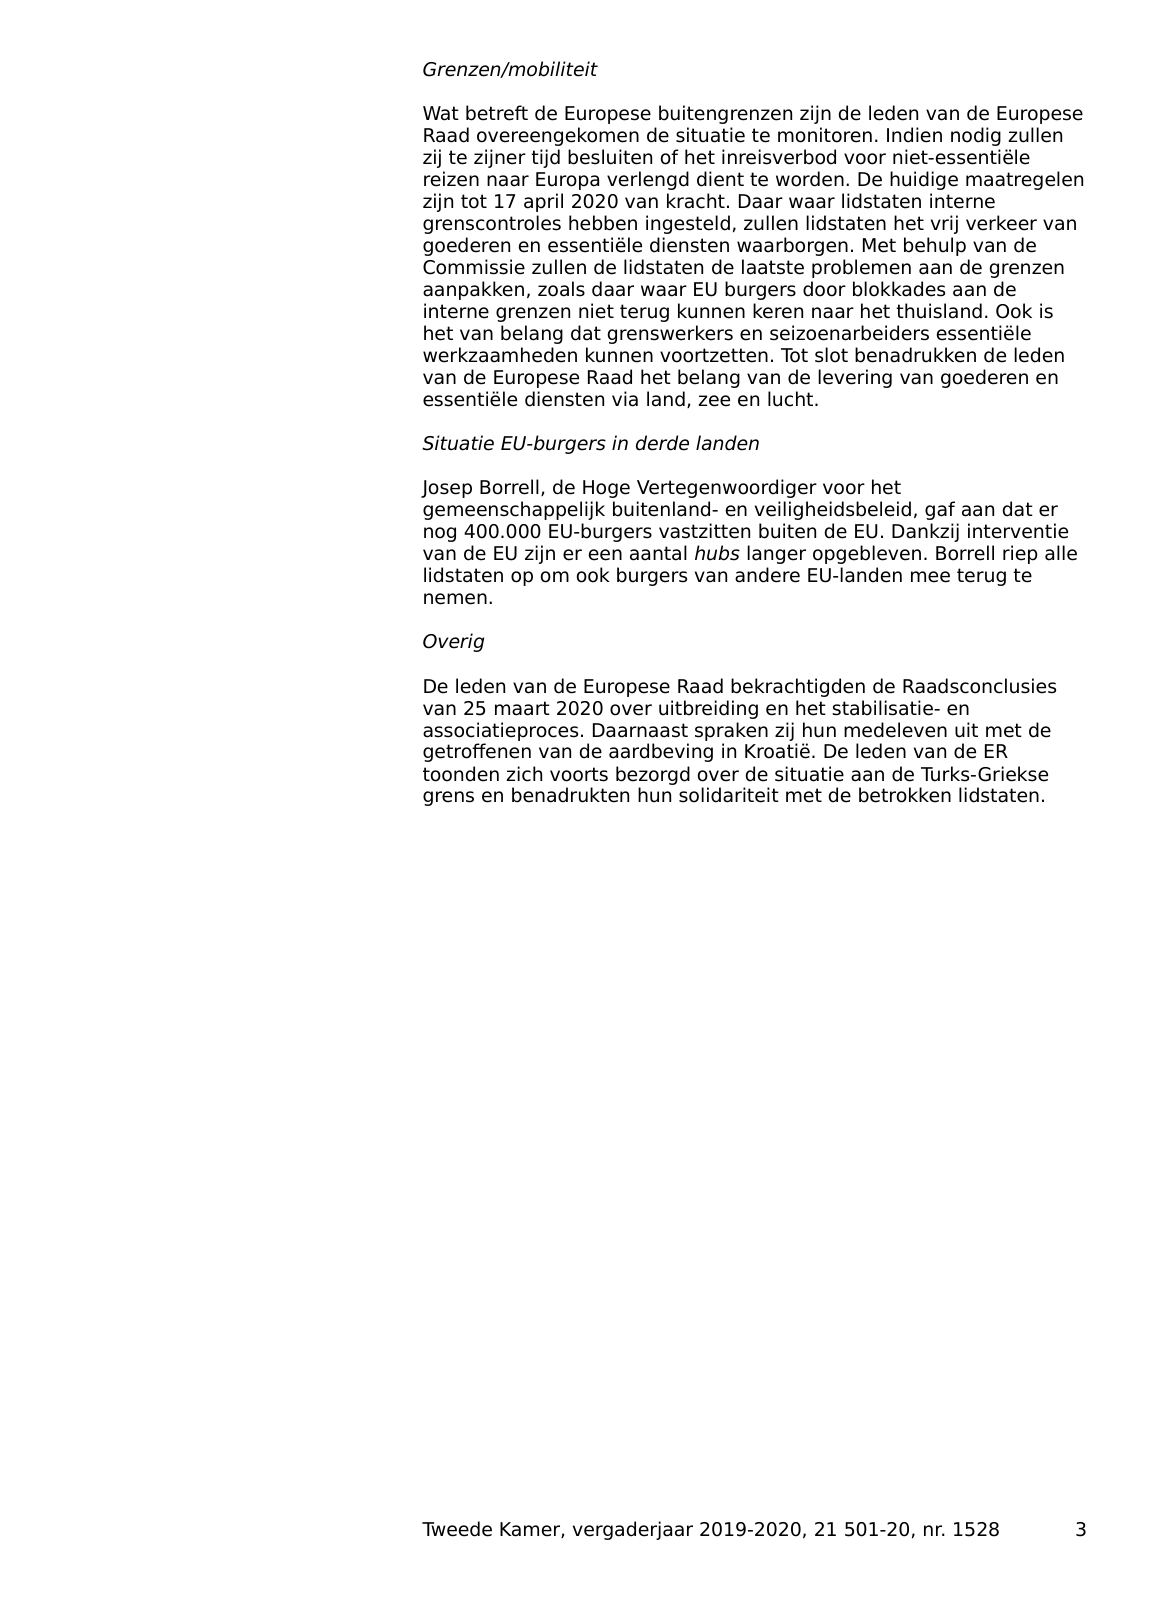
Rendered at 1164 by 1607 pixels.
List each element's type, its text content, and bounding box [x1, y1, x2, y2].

text Josep Borrell, de Hoge Vertegenwoordiger voor het gemeenschappelijk buitenland- en veiligheidsbeleid, gaf aan dat er nog 400.000 EU-burgers vastzitten buiten de EU. Dankzij interventie van de EU zijn er een aantal hubs langer opgebleven. Borrell riep alle lidstaten op om ook burgers van andere EU-landen mee terug te nemen. [422, 477, 1087, 609]
subtitle Overig [422, 631, 1087, 653]
text Wat betreft de Europese buitengrenzen zijn de leden van de Europese Raad overeengekomen de situatie te monitoren. Indien nodig zullen zij te zijner tijd besluiten of het inreisverbod voor niet-essentiële reizen naar Europa verlengd dient te worden. De huidige maatregelen zijn tot 17 april 2020 van kracht. Daar waar lidstaten interne grenscontroles hebben ingesteld, zullen lidstaten het vrij verkeer van goederen en essentiële diensten waarborgen. Met behulp van de Commissie zullen de lidstaten de laatste problemen aan de grenzen aanpakken, zoals daar waar EU burgers door blokkades aan de interne grenzen niet terug kunnen keren naar het thuisland. Ook is het van belang dat grenswerkers en seizoenarbeiders essentiële werkzaamheden kunnen voortzetten. Tot slot benadrukken de leden van de Europese Raad het belang van de levering van goederen en essentiële diensten via land, zee en lucht. [422, 103, 1087, 411]
text De leden van de Europese Raad bekrachtigden de Raadsconclusies van 25 maart 2020 over uitbreiding en het stabilisatie- en associatieproces. Daarnaast spraken zij hun medeleven uit met de getroffenen van de aardbeving in Kroatië. De leden van de ER toonden zich voorts bezorgd over de situatie aan de Turks-Griekse grens en benadrukten hun solidariteit met de betrokken lidstaten. [422, 676, 1087, 807]
subtitle Situatie EU-burgers in derde landen [422, 433, 1087, 455]
subtitle Grenzen/mobiliteit [422, 59, 1087, 81]
